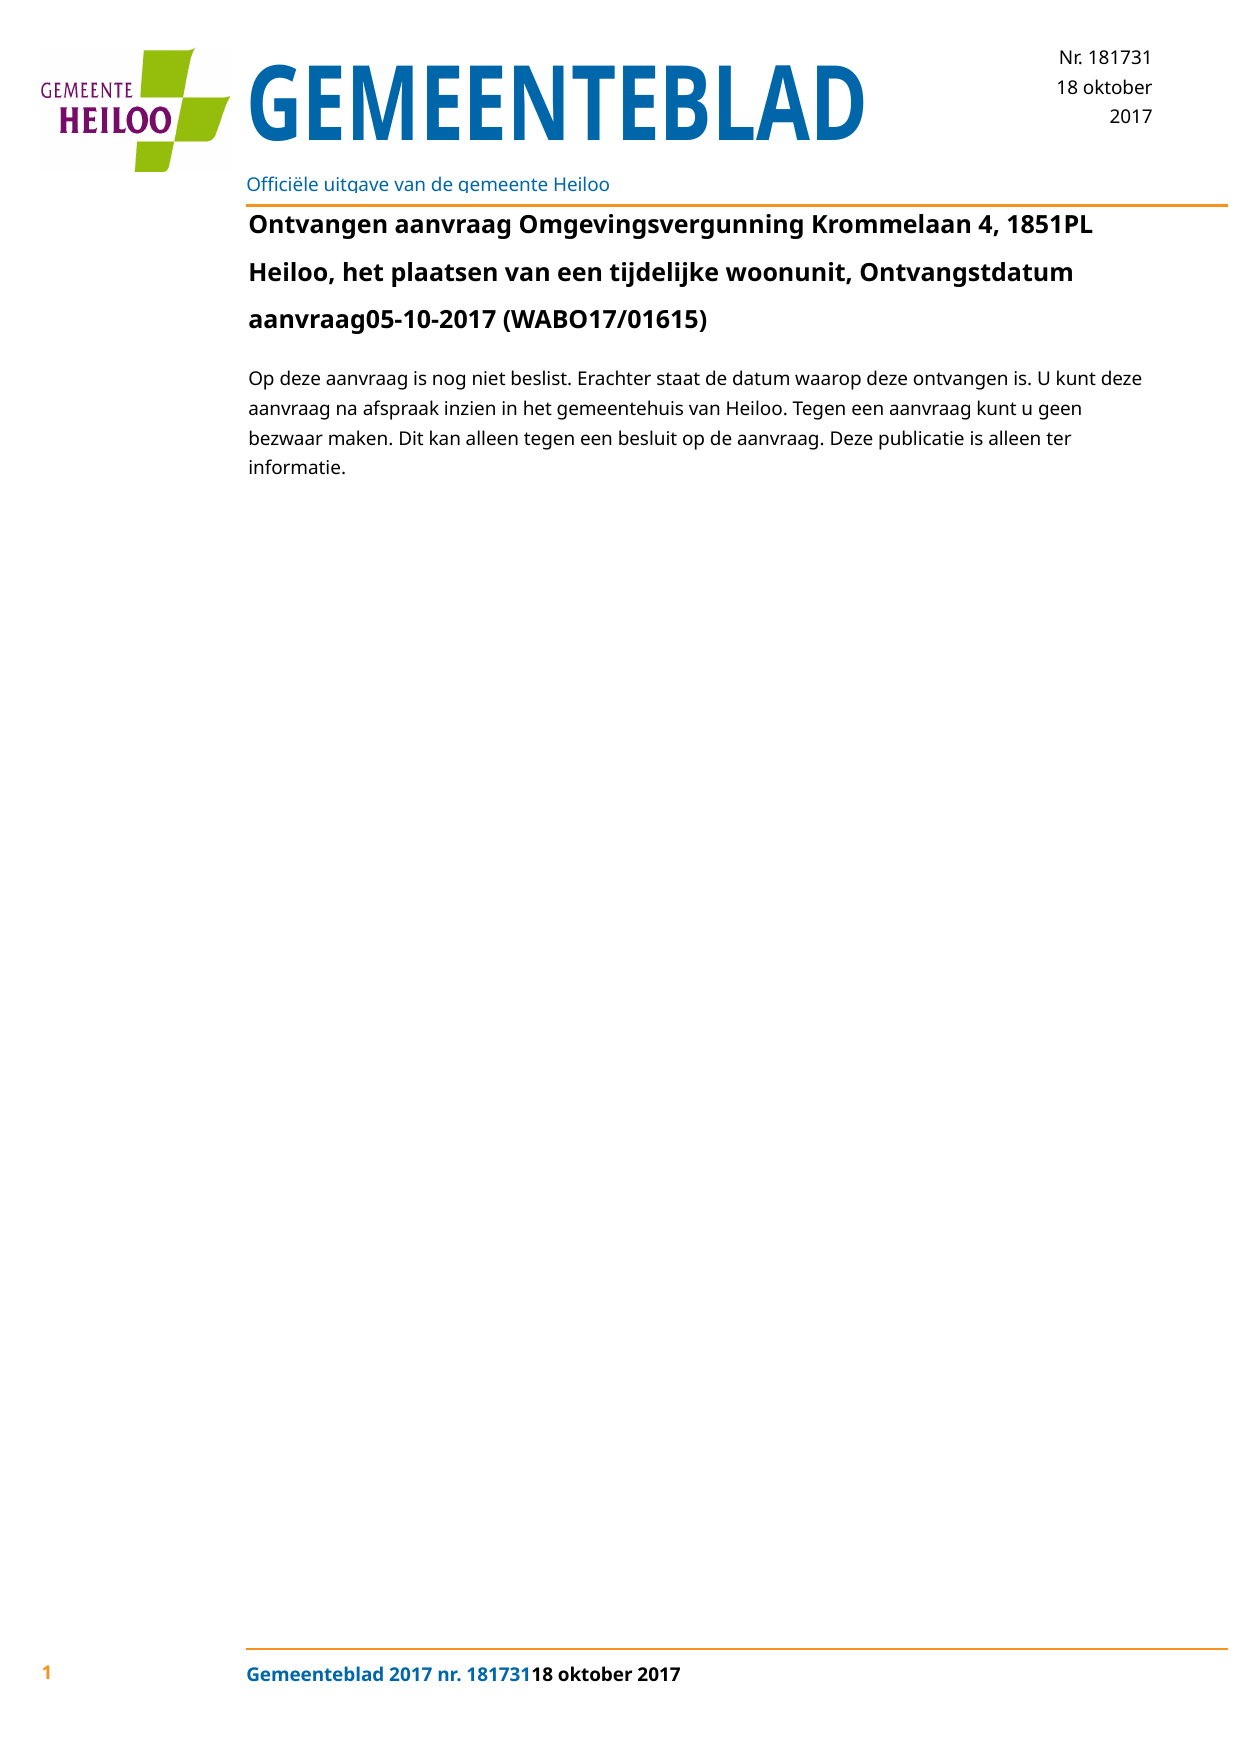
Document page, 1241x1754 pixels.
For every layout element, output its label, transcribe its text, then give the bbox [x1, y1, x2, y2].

picture [41, 47, 231, 172]
text Op deze aanvraag is nog niet beslist. Erachter staat de datum waarop deze ontvangen is. U kunt deze aanvraag na afspraak inzien in het gemeentehuis van Heiloo. Tegen een aanvraag kunt u geen bezwaar maken. Dit kan alleen tegen een besluit op de aanvraag. Deze publicatie is alleen ter informatie. [248, 366, 1152, 480]
text Ontvangen aanvraag Omgevingsvergunning Krommelaan 4, 1851PL Heiloo, het plaatsen van een tijdelijke woonunit, Ontvangstdatum aanvraag05-10-2017 (WABO17/01615) [248, 207, 1152, 336]
